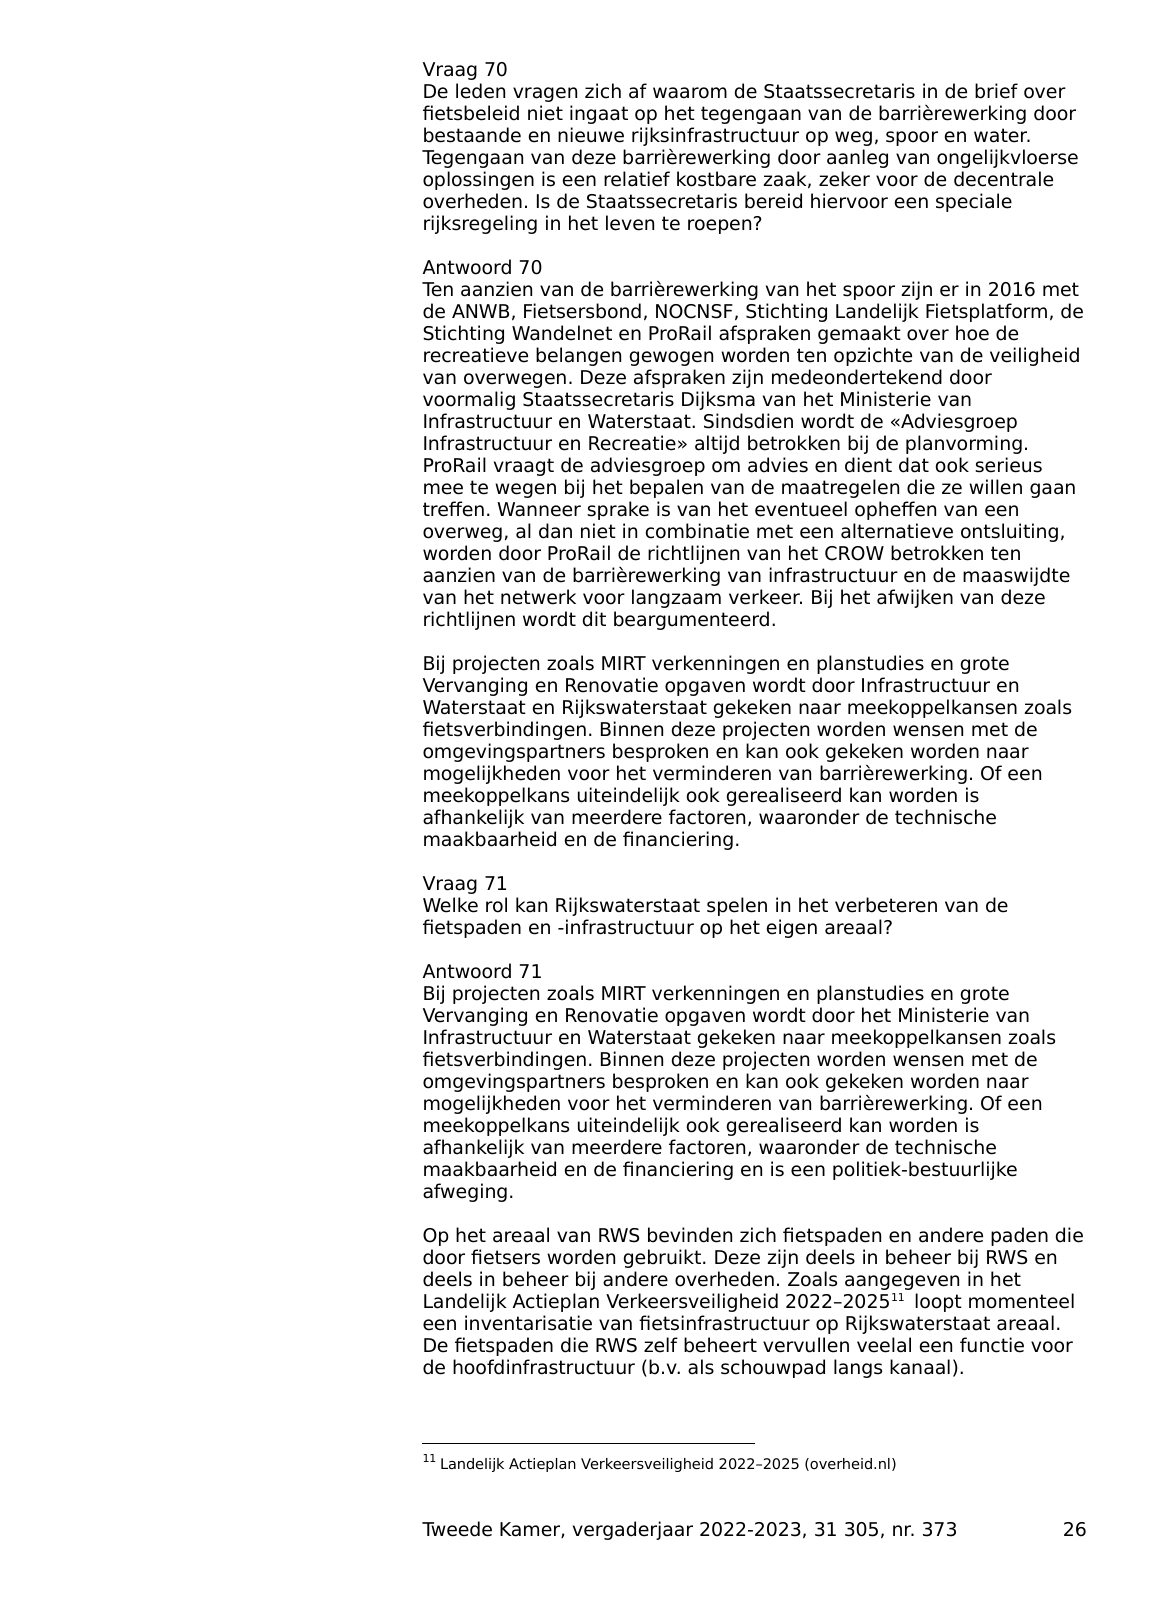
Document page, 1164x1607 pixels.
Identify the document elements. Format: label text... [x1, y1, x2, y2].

text Welke rol kan Rijkswaterstaat spelen in het verbeteren van de fietspaden en -infrastructuur op het eigen areaal? [422, 895, 1087, 939]
text Bij projecten zoals MIRT verkenningen en planstudies en grote Vervanging en Renovatie opgaven wordt door het Ministerie van Infrastructuur en Waterstaat gekeken naar meekoppelkansen zoals fietsverbindingen. Binnen deze projecten worden wensen met de omgevingspartners besproken en kan ook gekeken worden naar mogelijkheden voor het verminderen van barrièrewerking. Of een meekoppelkans uiteindelijk ook gerealiseerd kan worden is afhankelijk van meerdere factoren, waaronder de technische maakbaarheid en de financiering en is een politiek-bestuurlijke afweging. [422, 983, 1087, 1203]
text Ten aanzien van de barrièrewerking van het spoor zijn er in 2016 met de ANWB, Fietsersbond, NOCNSF, Stichting Landelijk Fietsplatform, de Stichting Wandelnet en ProRail afspraken gemaakt over hoe de recreatieve belangen gewogen worden ten opzichte van de veiligheid van overwegen. Deze afspraken zijn medeondertekend door voormalig Staatssecretaris Dijksma van het Ministerie van Infrastructuur en Waterstaat. Sindsdien wordt de «Adviesgroep Infrastructuur en Recreatie» altijd betrokken bij de planvorming. ProRail vraagt de adviesgroep om advies en dient dat ook serieus mee te wegen bij het bepalen van de maatregelen die ze willen gaan treffen. Wanneer sprake is van het eventueel opheffen van een overweg, al dan niet in combinatie met een alternatieve ontsluiting, worden door ProRail de richtlijnen van het CROW betrokken ten aanzien van de barrièrewerking van infrastructuur en de maaswijdte van het netwerk voor langzaam verkeer. Bij het afwijken van deze richtlijnen wordt dit beargumenteerd. [422, 279, 1087, 631]
text Vraag 70 [422, 59, 1087, 81]
text Landelijk Actieplan Verkeersveiligheid 2022–2025 (overheid.nl) [422, 1452, 1087, 1474]
text De leden vragen zich af waarom de Staatssecretaris in de brief over fietsbeleid niet ingaat op het tegengaan van de barrièrewerking door bestaande en nieuwe rijksinfrastructuur op weg, spoor en water. Tegengaan van deze barrièrewerking door aanleg van ongelijkvloerse oplossingen is een relatief kostbare zaak, zeker voor de decentrale overheden. Is de Staatssecretaris bereid hiervoor een speciale rijksregeling in het leven te roepen? [422, 81, 1087, 235]
text Antwoord 70 [422, 257, 1087, 279]
text Op het areaal van RWS bevinden zich fietspaden en andere paden die door fietsers worden gebruikt. Deze zijn deels in beheer bij RWS en deels in beheer bij andere overheden. Zoals aangegeven in het Landelijk Actieplan Verkeersveiligheid 2022–2025 loopt momenteel een inventarisatie van fietsinfrastructuur op Rijkswaterstaat areaal. De fietspaden die RWS zelf beheert vervullen veelal een functie voor de hoofdinfrastructuur (b.v. als schouwpad langs kanaal). [422, 1225, 1087, 1379]
text Vraag 71 [422, 873, 1087, 895]
text Antwoord 71 [422, 961, 1087, 983]
text Bij projecten zoals MIRT verkenningen en planstudies en grote Vervanging en Renovatie opgaven wordt door Infrastructuur en Waterstaat en Rijkswaterstaat gekeken naar meekoppelkansen zoals fietsverbindingen. Binnen deze projecten worden wensen met de omgevingspartners besproken en kan ook gekeken worden naar mogelijkheden voor het verminderen van barrièrewerking. Of een meekoppelkans uiteindelijk ook gerealiseerd kan worden is afhankelijk van meerdere factoren, waaronder de technische maakbaarheid en de financiering. [422, 653, 1087, 851]
